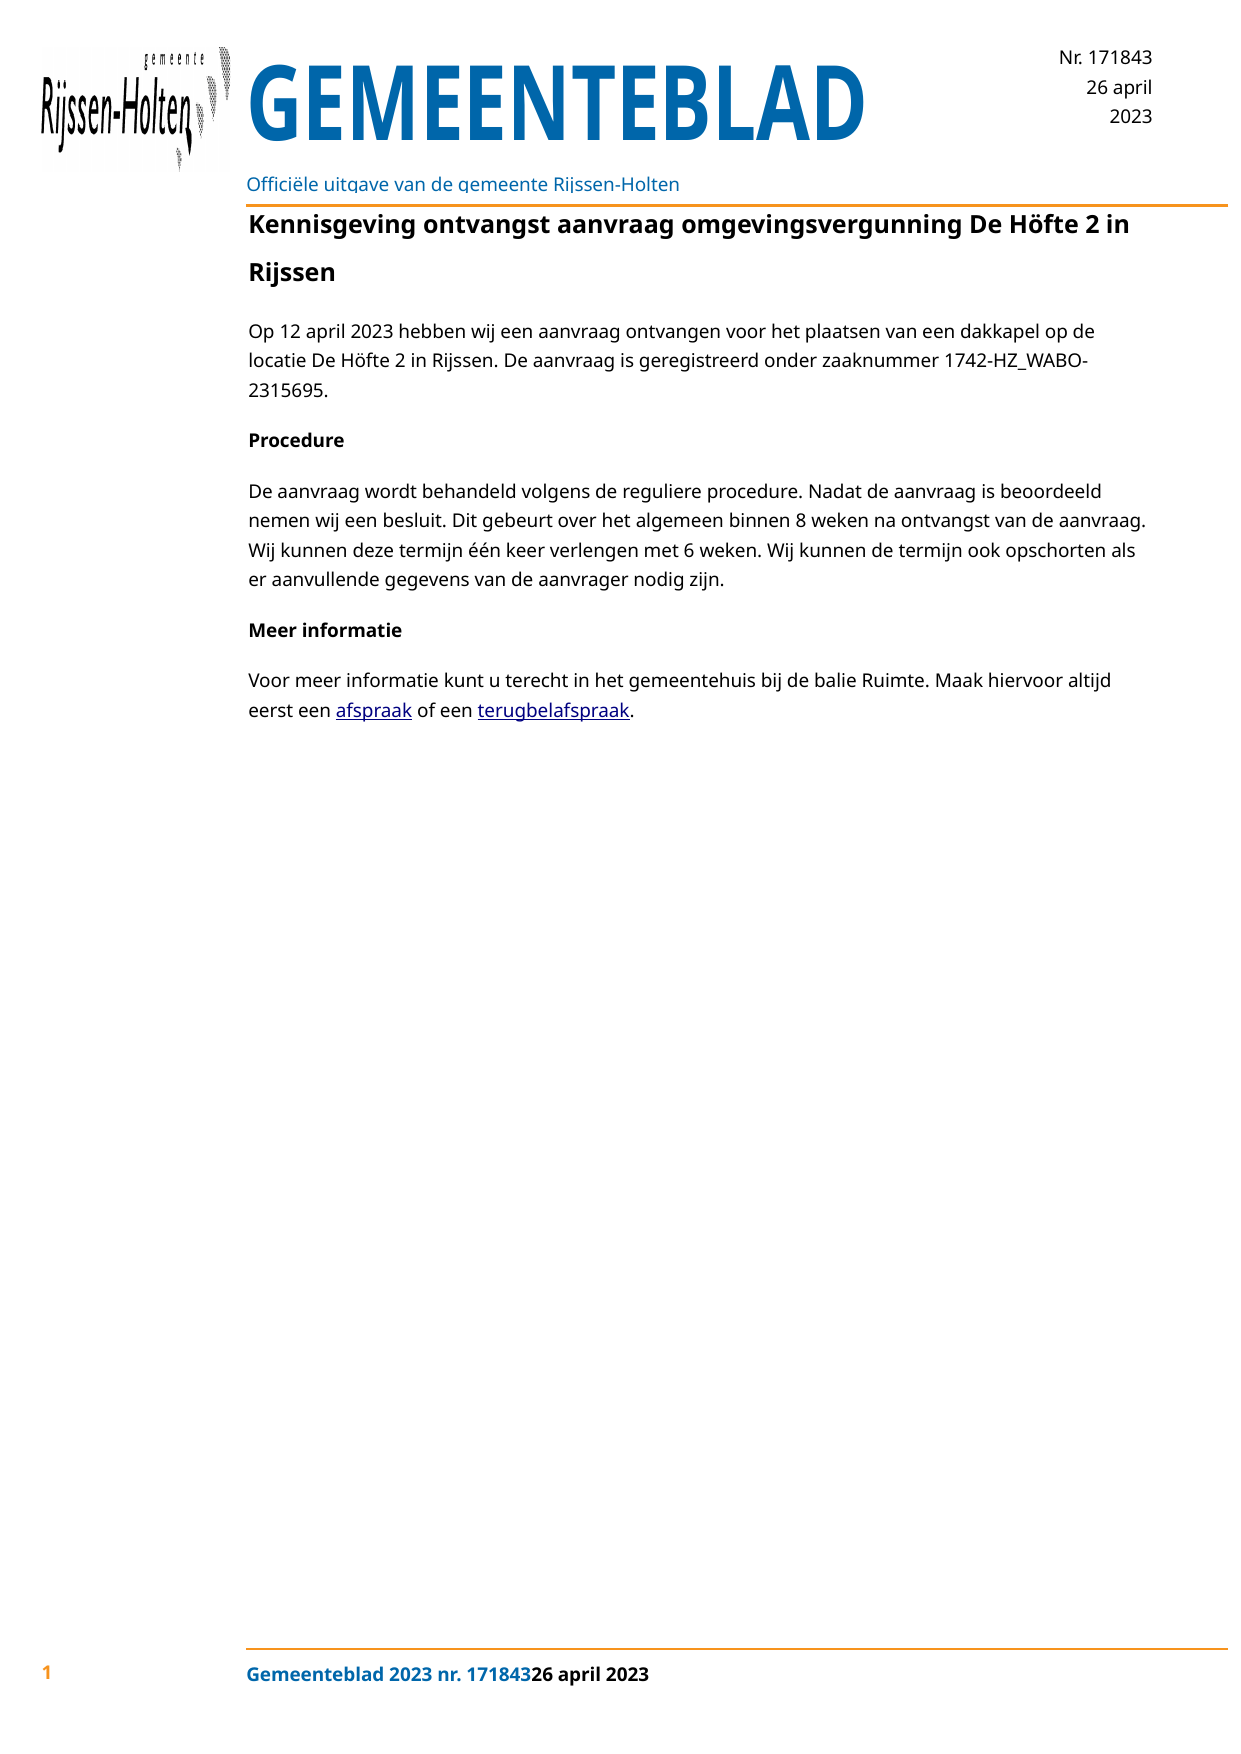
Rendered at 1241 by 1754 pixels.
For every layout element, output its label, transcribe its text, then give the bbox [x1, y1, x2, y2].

text Meer informatie [248, 617, 1152, 643]
text Procedure [248, 427, 1152, 453]
picture [41, 47, 231, 172]
text Op 12 april 2023 hebben wij een aanvraag ontvangen voor het plaatsen van een dakkapel op de locatie De Höfte 2 in Rijssen. De aanvraag is geregistreerd onder zaaknummer 1742-HZ_WABO-2315695. [248, 318, 1152, 403]
text Voor meer informatie kunt u terecht in het gemeentehuis bij de balie Ruimte. Maak hiervoor altijd eerst een afspraak of een terugbelafspraak. [248, 667, 1152, 723]
text De aanvraag wordt behandeld volgens de reguliere procedure. Nadat de aanvraag is beoordeeld nemen wij een besluit. Dit gebeurt over het algemeen binnen 8 weken na ontvangst van de aanvraag. Wij kunnen deze termijn één keer verlengen met 6 weken. Wij kunnen de termijn ook opschorten als er aanvullende gegevens van de aanvrager nodig zijn. [248, 478, 1152, 592]
text Kennisgeving ontvangst aanvraag omgevingsvergunning De Höfte 2 in Rijssen [248, 207, 1152, 288]
